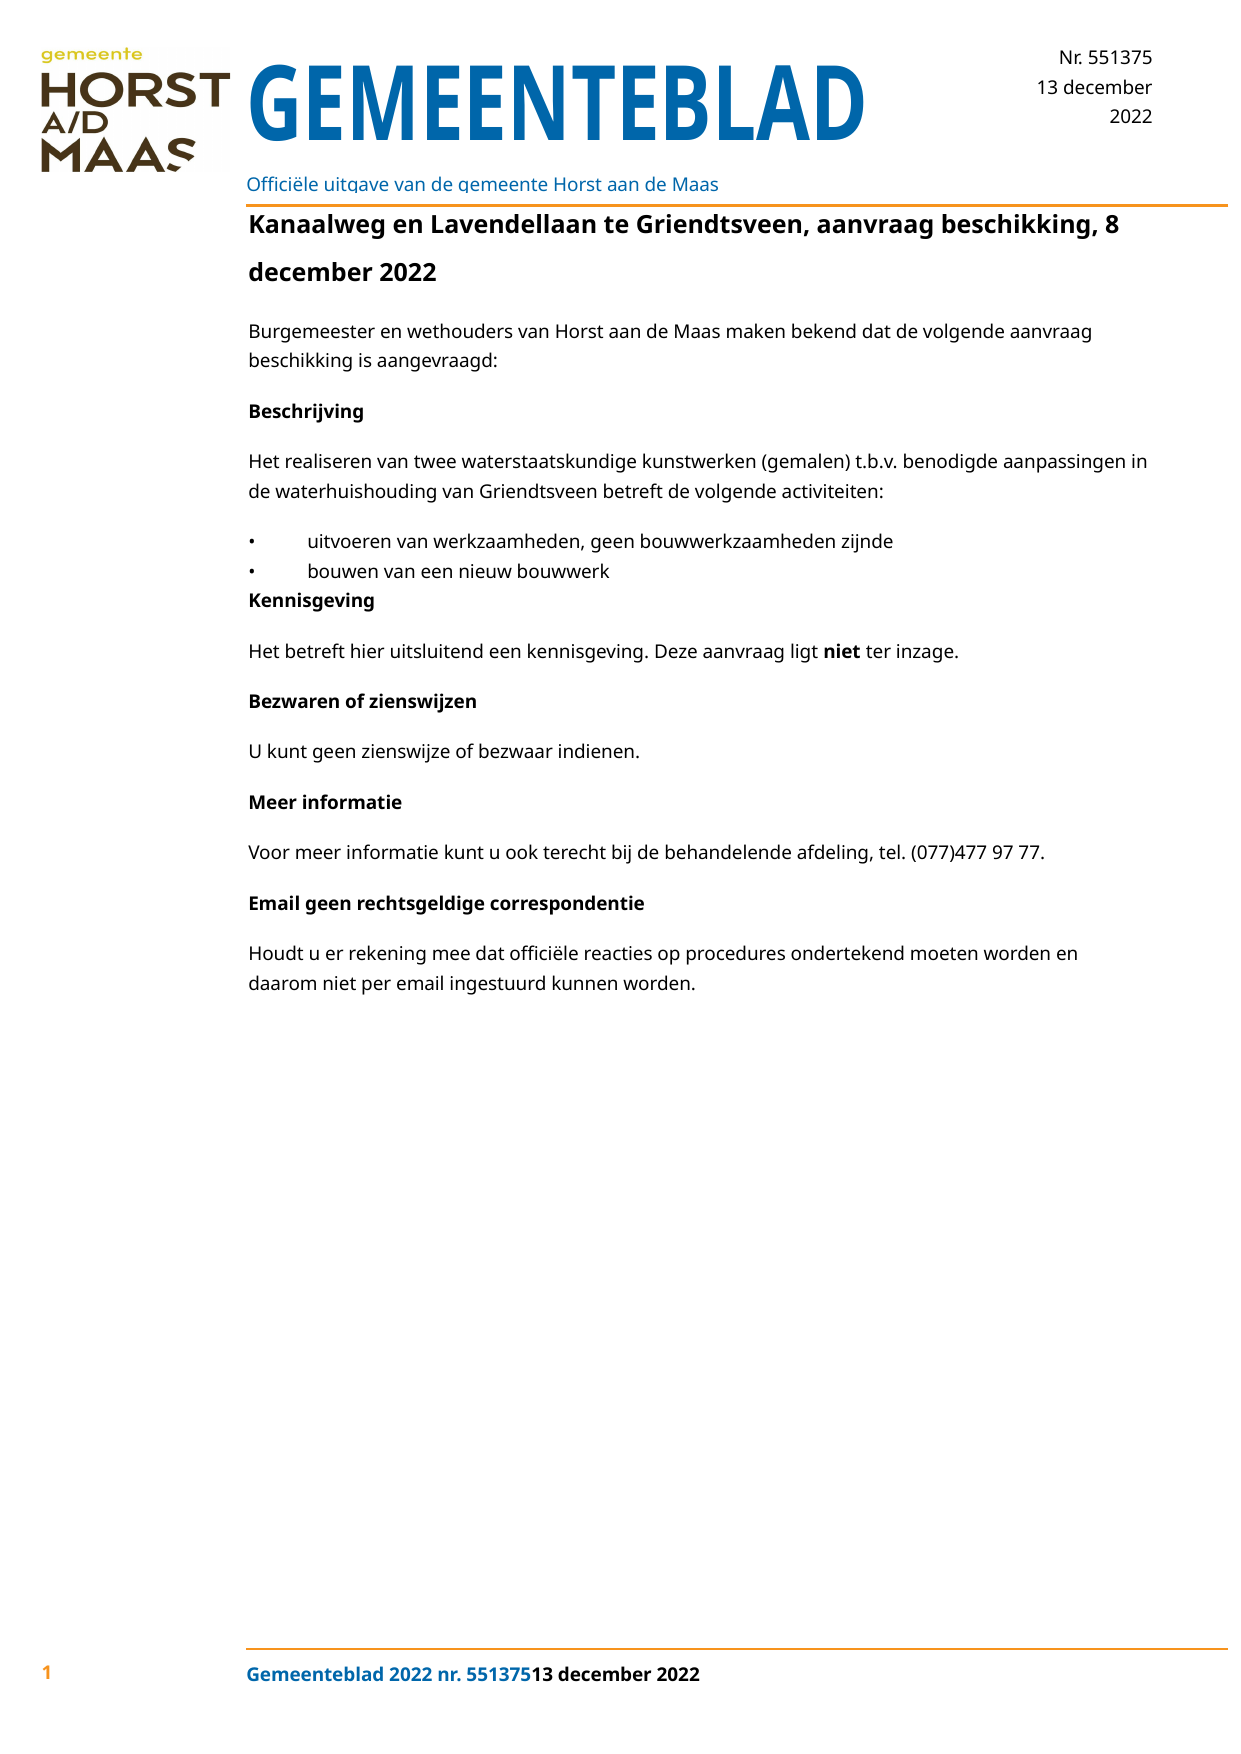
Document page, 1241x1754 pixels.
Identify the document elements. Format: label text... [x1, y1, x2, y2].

picture [41, 47, 231, 172]
text Het betreft hier uitsluitend een kennisgeving. Deze aanvraag ligt niet ter inzage. [248, 638, 1152, 664]
text Email geen rechtsgeldige correspondentie [248, 890, 1152, 916]
text Voor meer informatie kunt u ook terecht bij de behandelende afdeling, tel. (077)477 97 77. [248, 839, 1152, 865]
text Kennisgeving [248, 587, 1152, 613]
list bouwen van een nieuw bouwwerk [248, 558, 1152, 584]
text U kunt geen zienswijze of bezwaar indienen. [248, 739, 1152, 764]
list uitvoeren van werkzaamheden, geen bouwwerkzaamheden zijnde [248, 528, 1152, 554]
text Het realiseren van twee waterstaatskundige kunstwerken (gemalen) t.b.v. benodigde aanpassingen in de waterhuishouding van Griendtsveen betreft de volgende activiteiten: [248, 448, 1152, 504]
text Burgemeester en wethouders van Horst aan de Maas maken bekend dat de volgende aanvraag beschikking is aangevraagd: [248, 318, 1152, 373]
text Beschrijving [248, 398, 1152, 424]
text Houdt u er rekening mee dat officiële reacties op procedures ondertekend moeten worden en daarom niet per email ingestuurd kunnen worden. [248, 940, 1152, 996]
text Meer informatie [248, 789, 1152, 815]
text Kanaalweg en Lavendellaan te Griendtsveen, aanvraag beschikking, 8 december 2022 [248, 207, 1152, 288]
text Bezwaren of zienswijzen [248, 688, 1152, 714]
